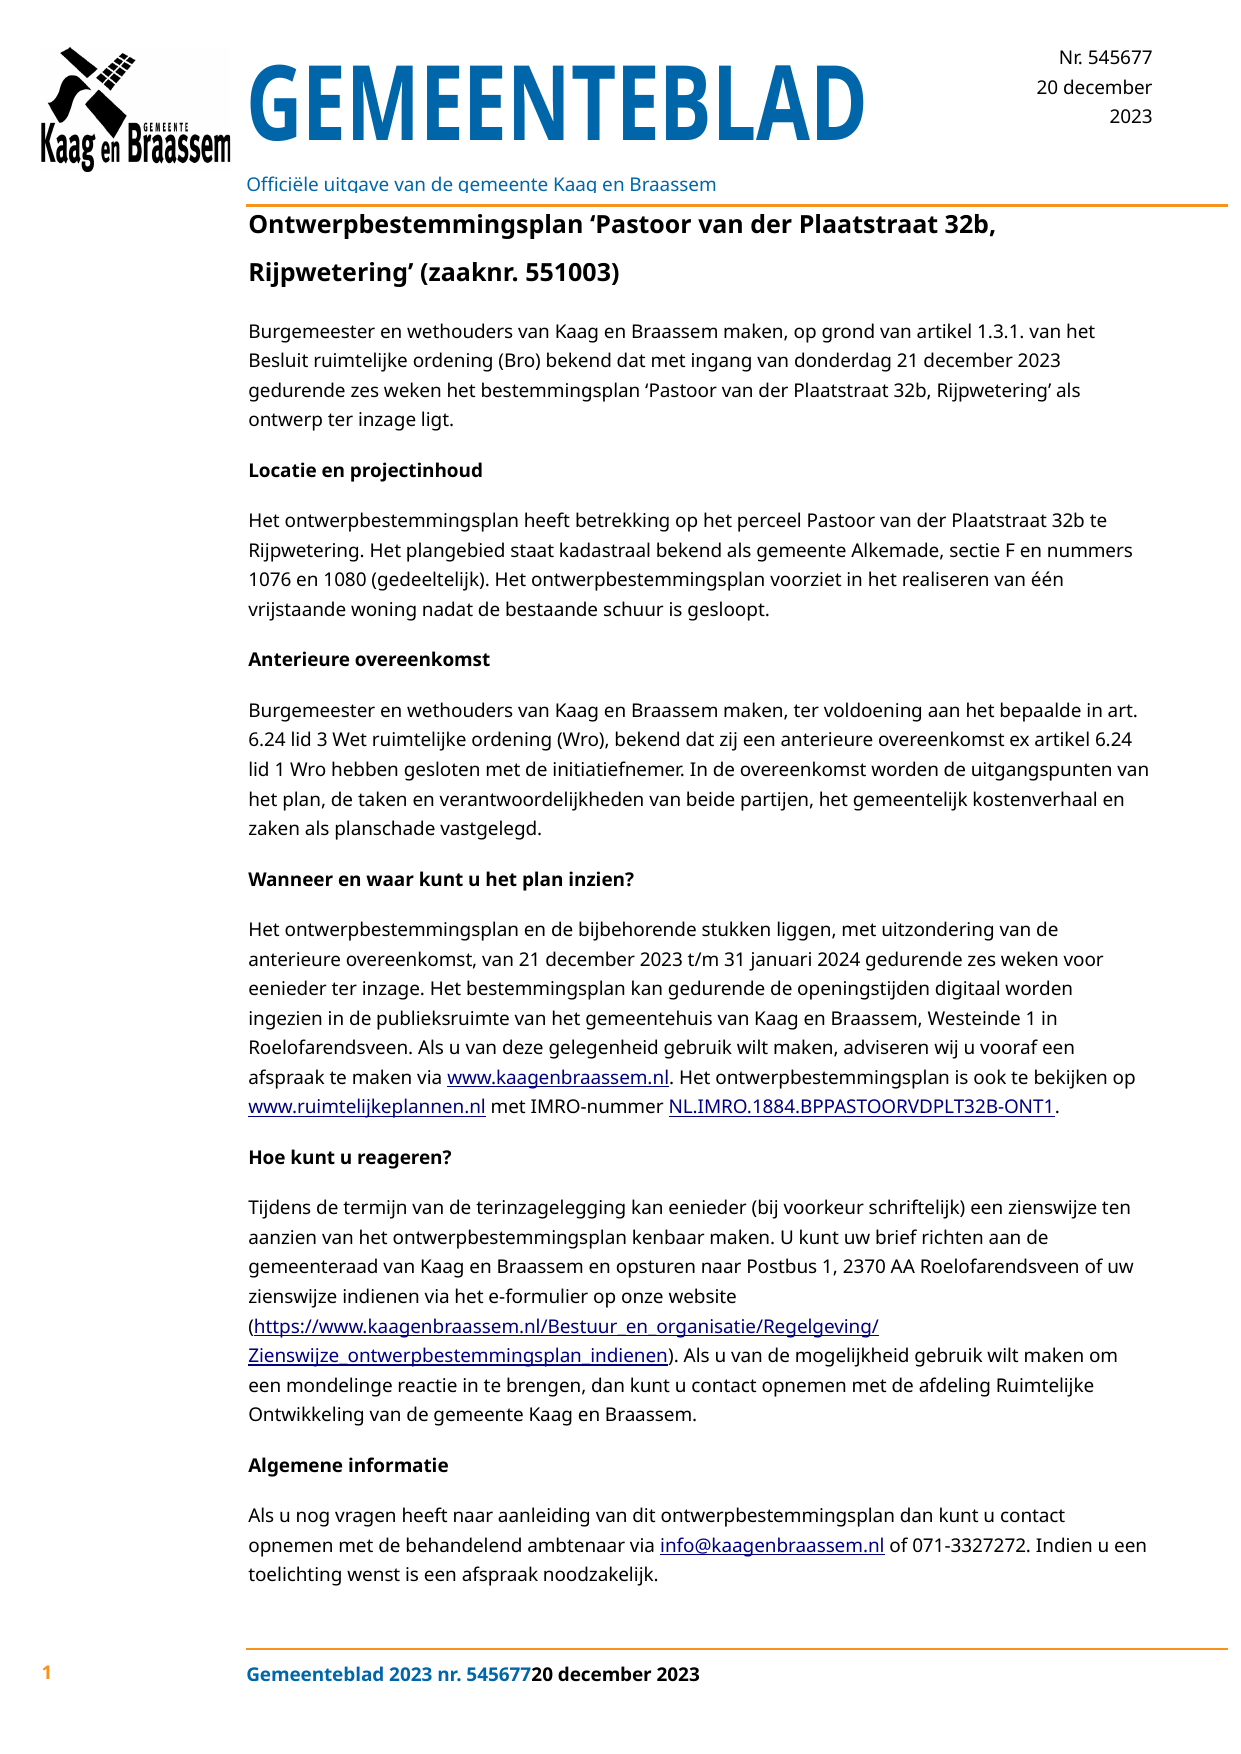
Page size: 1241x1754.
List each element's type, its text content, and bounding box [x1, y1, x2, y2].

text Hoe kunt u reageren? [248, 1144, 1152, 1170]
text Ontwerpbestemmingsplan ‘Pastoor van der Plaatstraat 32b, Rijpwetering’ (zaaknr. 551003) [248, 207, 1152, 288]
text Het ontwerpbestemmingsplan en de bijbehorende stukken liggen, met uitzondering van de anterieure overeenkomst, van 21 december 2023 t/m 31 januari 2024 gedurende zes weken voor eenieder ter inzage. Het bestemmingsplan kan gedurende de openingstijden digitaal worden ingezien in de publieksruimte van het gemeentehuis van Kaag en Braassem, Westeinde 1 in Roelofarendsveen. Als u van deze gelegenheid gebruik wilt maken, adviseren wij u vooraf een afspraak te maken via www.kaagenbraassem.nl. Het ontwerpbestemmingsplan is ook te bekijken op www.ruimtelijkeplannen.nl met IMRO-nummer NL.IMRO.1884.BPPASTOORVDPLT32B-ONT1. [248, 916, 1152, 1119]
text Burgemeester en wethouders van Kaag en Braassem maken, ter voldoening aan het bepaalde in art. 6.24 lid 3 Wet ruimtelijke ordening (Wro), bekend dat zij een anterieure overeenkomst ex artikel 6.24 lid 1 Wro hebben gesloten met de initiatiefnemer. In de overeenkomst worden de uitgangspunten van het plan, de taken en verantwoordelijkheden van beide partijen, het gemeentelijk kostenverhaal en zaken als planschade vastgelegd. [248, 697, 1152, 841]
picture [41, 47, 231, 172]
text Het ontwerpbestemmingsplan heeft betrekking op het perceel Pastoor van der Plaatstraat 32b te Rijpwetering. Het plangebied staat kadastraal bekend als gemeente Alkemade, sectie F en nummers 1076 en 1080 (gedeeltelijk). Het ontwerpbestemmingsplan voorziet in het realiseren van één vrijstaande woning nadat de bestaande schuur is gesloopt. [248, 507, 1152, 622]
text Anterieure overeenkomst [248, 647, 1152, 672]
text Tijdens de termijn van de terinzagelegging kan eenieder (bij voorkeur schriftelijk) een zienswijze ten aanzien van het ontwerpbestemmingsplan kenbaar maken. U kunt uw brief richten aan de gemeenteraad van Kaag en Braassem en opsturen naar Postbus 1, 2370 AA Roelofarendsveen of uw zienswijze indienen via het e-formulier op onze website (https://www.kaagenbraassem.nl/Bestuur_en_organisatie/Regelgeving/Zienswijze_ontwerpbestemmingsplan_indienen). Als u van de mogelijkheid gebruik wilt maken om een mondelinge reactie in te brengen, dan kunt u contact opnemen met de afdeling Ruimtelijke Ontwikkeling van de gemeente Kaag en Braassem. [248, 1194, 1152, 1427]
text Wanneer en waar kunt u het plan inzien? [248, 866, 1152, 892]
text Locatie en projectinhoud [248, 457, 1152, 483]
text Algemene informatie [248, 1452, 1152, 1478]
text Als u nog vragen heeft naar aanleiding van dit ontwerpbestemmingsplan dan kunt u contact opnemen met de behandelend ambtenaar via info@kaagenbraassem.nl of 071-3327272. Indien u een toelichting wenst is een afspraak noodzakelijk. [248, 1502, 1152, 1587]
text Burgemeester en wethouders van Kaag en Braassem maken, op grond van artikel 1.3.1. van het Besluit ruimtelijke ordening (Bro) bekend dat met ingang van donderdag 21 december 2023 gedurende zes weken het bestemmingsplan ‘Pastoor van der Plaatstraat 32b, Rijpwetering’ als ontwerp ter inzage ligt. [248, 318, 1152, 432]
